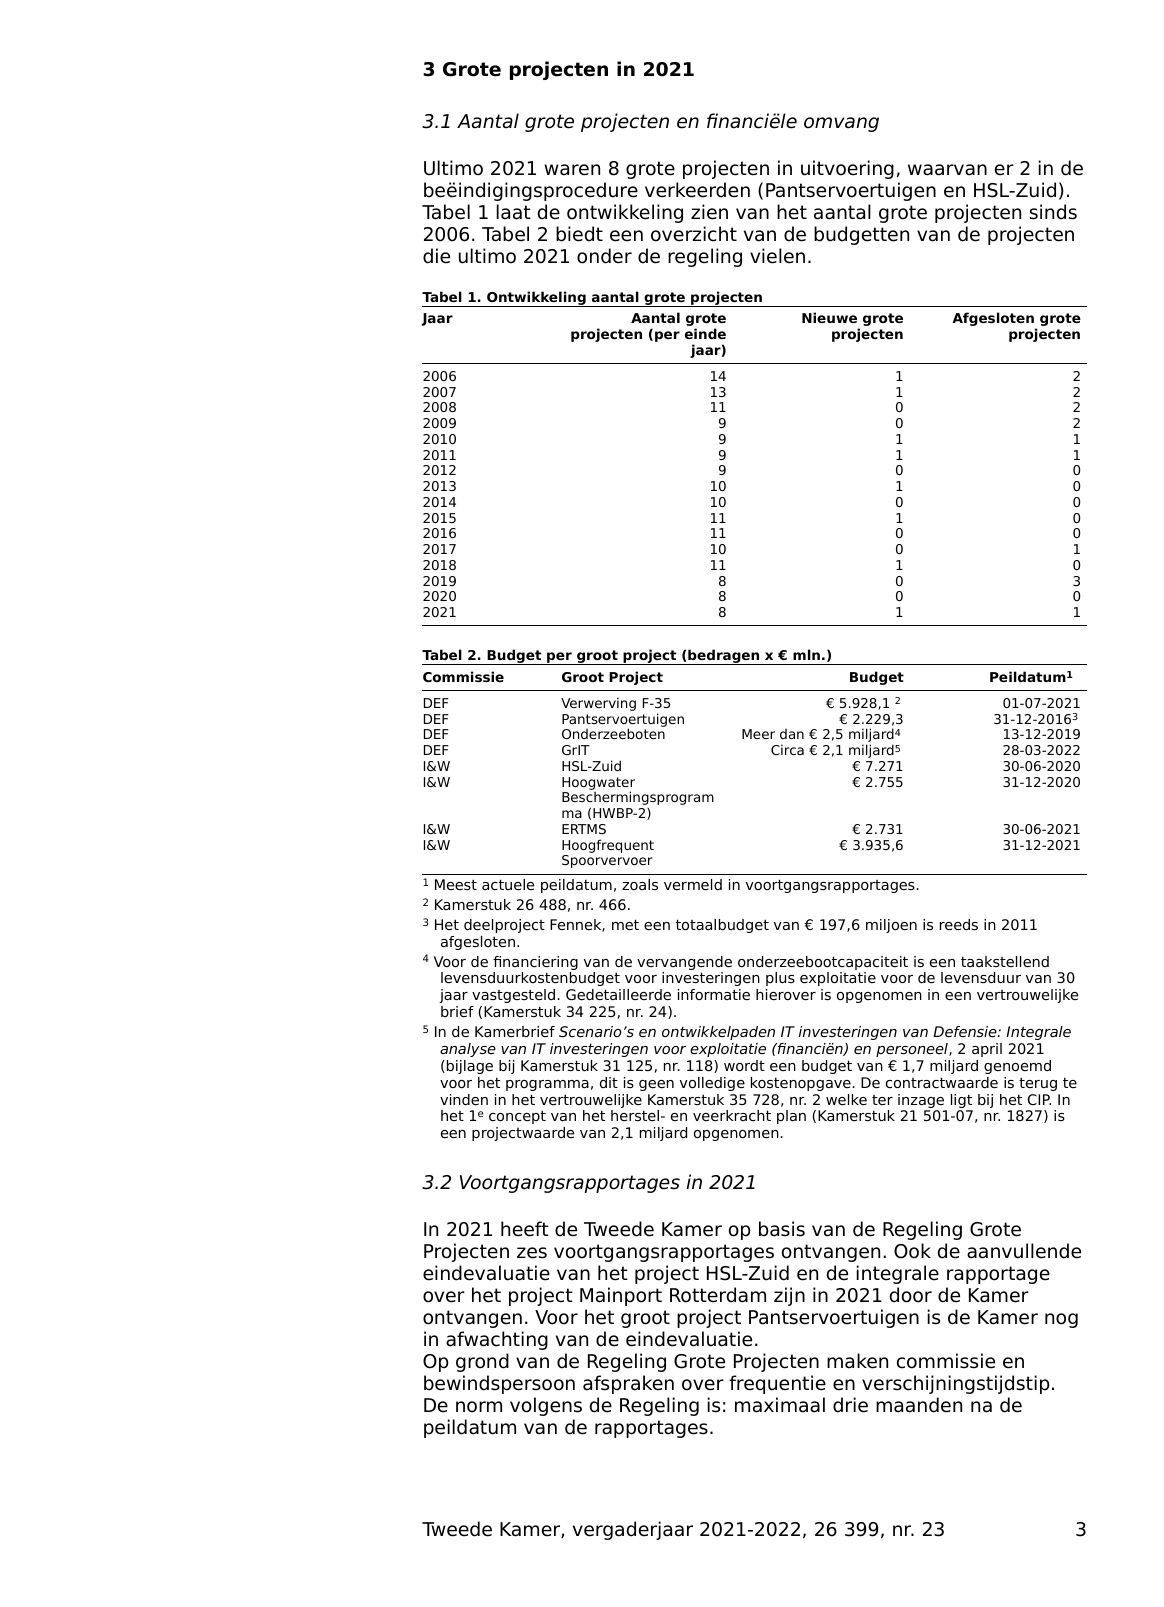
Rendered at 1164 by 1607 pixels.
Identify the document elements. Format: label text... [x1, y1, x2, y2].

table_cell 2 [910, 400, 1087, 416]
table_cell 8 [555, 589, 732, 605]
table_cell 31-12-20163 [910, 711, 1087, 727]
table_cell 2008 [422, 400, 555, 416]
table_cell € 2.755 [732, 774, 909, 822]
table_cell 1 [910, 542, 1087, 558]
table_cell Verwerving F-35 [555, 691, 732, 711]
table_cell 9 [555, 448, 732, 463]
table_cell Jaar [422, 307, 555, 363]
table_cell Circa € 2,1 miljard5 [732, 743, 909, 759]
table_cell 1 [732, 385, 909, 400]
table_cell 2018 [422, 558, 555, 573]
table_cell 1 [732, 448, 909, 463]
table_cell 10 [555, 495, 732, 510]
table_cell 2 [910, 385, 1087, 400]
table_cell 1 [732, 605, 909, 625]
table_cell I&W [422, 837, 555, 873]
table_cell 2020 [422, 589, 555, 605]
subtitle 3.1 Aantal grote projecten en financiële omvang [422, 111, 1087, 133]
table_cell DEF [422, 711, 555, 727]
table_header Tabel 2. Budget per groot project (bedragen x € mln.) [422, 648, 1087, 664]
table_cell Nieuwe grote projecten [732, 307, 909, 363]
table_cell € 2.731 [732, 822, 909, 837]
table_cell DEF [422, 691, 555, 711]
table_cell DEF [422, 743, 555, 759]
table_cell 2012 [422, 463, 555, 479]
table_cell Pantservoertuigen [555, 711, 732, 727]
table_cell 10 [555, 542, 732, 558]
table_cell 30-06-2021 [910, 822, 1087, 837]
table_cell 3 [910, 573, 1087, 589]
table_cell 0 [910, 479, 1087, 495]
table_cell 13 [555, 385, 732, 400]
table_cell 2009 [422, 416, 555, 432]
table_cell 2011 [422, 448, 555, 463]
table_cell 2017 [422, 542, 555, 558]
table_cell 31-12-2020 [910, 774, 1087, 822]
table_cell Groot Project [555, 665, 732, 690]
text Ultimo 2021 waren 8 grote projecten in uitvoering, waarvan er 2 in de beëindigingsprocedure verkeerden (Pantservoertuigen en HSL-Zuid). Tabel 1 laat de ontwikkeling zien van het aantal grote projecten sinds 2006. Tabel 2 biedt een overzicht van de budgetten van de projecten die ultimo 2021 onder de regeling vielen. [422, 158, 1087, 268]
table_cell 1 [732, 432, 909, 447]
table_cell 2016 [422, 526, 555, 542]
table_cell 2 [910, 416, 1087, 432]
table_cell 31-12-2021 [910, 837, 1087, 873]
table_cell 0 [732, 400, 909, 416]
table_cell Peildatum1 [910, 665, 1087, 690]
table_cell 2010 [422, 432, 555, 447]
table_cell 0 [910, 463, 1087, 479]
table_cell I&W [422, 774, 555, 822]
text In 2021 heeft de Tweede Kamer op basis van de Regeling Grote Projecten zes voortgangsrapportages ontvangen. Ook de aanvullende eindevaluatie van het project HSL-Zuid en de integrale rapportage over het project Mainport Rotterdam zijn in 2021 door de Kamer ontvangen. Voor het groot project Pantservoertuigen is de Kamer nog in afwachting van de eindevaluatie. [422, 1219, 1087, 1351]
table_cell 1 [732, 479, 909, 495]
table_cell 30-06-2020 [910, 759, 1087, 774]
table_cell 9 [555, 432, 732, 447]
table_cell 1 [732, 364, 909, 384]
table_cell HSL-Zuid [555, 759, 732, 774]
table_cell 0 [910, 558, 1087, 573]
table_cell 8 [555, 605, 732, 625]
table_cell € 2.229,3 [732, 711, 909, 727]
table_cell 2015 [422, 510, 555, 526]
table_cell 0 [732, 542, 909, 558]
table_cell 11 [555, 400, 732, 416]
table_cell 0 [910, 510, 1087, 526]
table_cell 1 [910, 432, 1087, 447]
table_cell 0 [732, 463, 909, 479]
table_cell I&W [422, 822, 555, 837]
table_cell 2006 [422, 364, 555, 384]
table_cell € 7.271 [732, 759, 909, 774]
subtitle 3.2 Voortgangsrapportages in 2021 [422, 1172, 1087, 1194]
table_cell 0 [732, 589, 909, 605]
table_cell € 3.935,6 [732, 837, 909, 873]
table_cell 1 [910, 605, 1087, 625]
table_cell 2014 [422, 495, 555, 510]
table_cell 1 [910, 448, 1087, 463]
table_cell Afgesloten grote projecten [910, 307, 1087, 363]
table_cell 0 [910, 526, 1087, 542]
table_cell 8 [555, 573, 732, 589]
table_cell 11 [555, 526, 732, 542]
table_cell 1 [732, 510, 909, 526]
table_cell Budget [732, 665, 909, 690]
table_cell ERTMS [555, 822, 732, 837]
table_cell 14 [555, 364, 732, 384]
table_cell 2 [910, 364, 1087, 384]
table_header Tabel 1. Ontwikkeling aantal grote projecten [422, 290, 1087, 306]
table_cell 9 [555, 416, 732, 432]
table_cell 0 [732, 416, 909, 432]
table_cell Aantal grote projecten (per einde jaar) [555, 307, 732, 363]
table_cell 1 [732, 558, 909, 573]
table_cell Hoogfrequent Spoorvervoer [555, 837, 732, 873]
table_cell Commissie [422, 665, 555, 690]
table_cell 2021 [422, 605, 555, 625]
table_cell 11 [555, 510, 732, 526]
table_cell 2007 [422, 385, 555, 400]
table_cell Hoogwater Beschermingsprogramma (HWBP-2) [555, 774, 732, 822]
table_cell 28-03-2022 [910, 743, 1087, 759]
table_cell 1 Meest actuele peildatum, zoals vermeld in voortgangsrapportages. 2 Kamerstuk 26 488, nr. 466. 3 Het deelproject Fennek, met een totaalbudget van € 197,6 miljoen is reeds in 2011 afgesloten. 4 Voor de financiering van de vervangende onderzeebootcapaciteit is een taakstellend levensduurkostenbudget voor investeringen plus exploitatie voor de levensduur van 30 jaar vastgesteld. Gedetailleerde informatie hierover is opgenomen in een vertrouwelijke brief (Kamerstuk 34 225, nr. 24). 5 In de Kamerbrief Scenario’s en ontwikkelpaden IT investeringen van Defensie: Integrale analyse van IT investeringen voor exploitatie (financiën) en personeel, 2 april 2021 (bijlage bij Kamerstuk 31 125, nr. 118) wordt een budget van € 1,7 miljard genoemd voor het programma, dit is geen volledige kostenopgave. De contractwaarde is terug te vinden in het vertrouwelijke Kamerstuk 35 728, nr. 2 welke ter inzage ligt bij het CIP. In het 1e concept van het herstel- en veerkracht plan (Kamerstuk 21 501-07, nr. 1827) is een projectwaarde van 2,1 miljard opgenomen. [422, 875, 1087, 1142]
table_cell 11 [555, 558, 732, 573]
table_cell DEF [422, 727, 555, 743]
table_cell 10 [555, 479, 732, 495]
table_cell I&W [422, 759, 555, 774]
table_cell 13-12-2019 [910, 727, 1087, 743]
table_cell 0 [732, 526, 909, 542]
table_cell 9 [555, 463, 732, 479]
table_cell 2013 [422, 479, 555, 495]
table_cell 0 [910, 589, 1087, 605]
table_cell GrIT [555, 743, 732, 759]
table_cell 2019 [422, 573, 555, 589]
table_cell 0 [910, 495, 1087, 510]
table_cell € 5.928,1 2 [732, 691, 909, 711]
table_cell Meer dan € 2,5 miljard4 [732, 727, 909, 743]
table_cell 0 [732, 573, 909, 589]
subtitle 3 Grote projecten in 2021 [422, 59, 1087, 81]
table_cell 0 [732, 495, 909, 510]
text Op grond van de Regeling Grote Projecten maken commissie en bewindspersoon afspraken over frequentie en verschijningstijdstip. De norm volgens de Regeling is: maximaal drie maanden na de peildatum van de rapportages. [422, 1351, 1087, 1439]
table_cell Onderzeeboten [555, 727, 732, 743]
table_cell 01-07-2021 [910, 691, 1087, 711]
